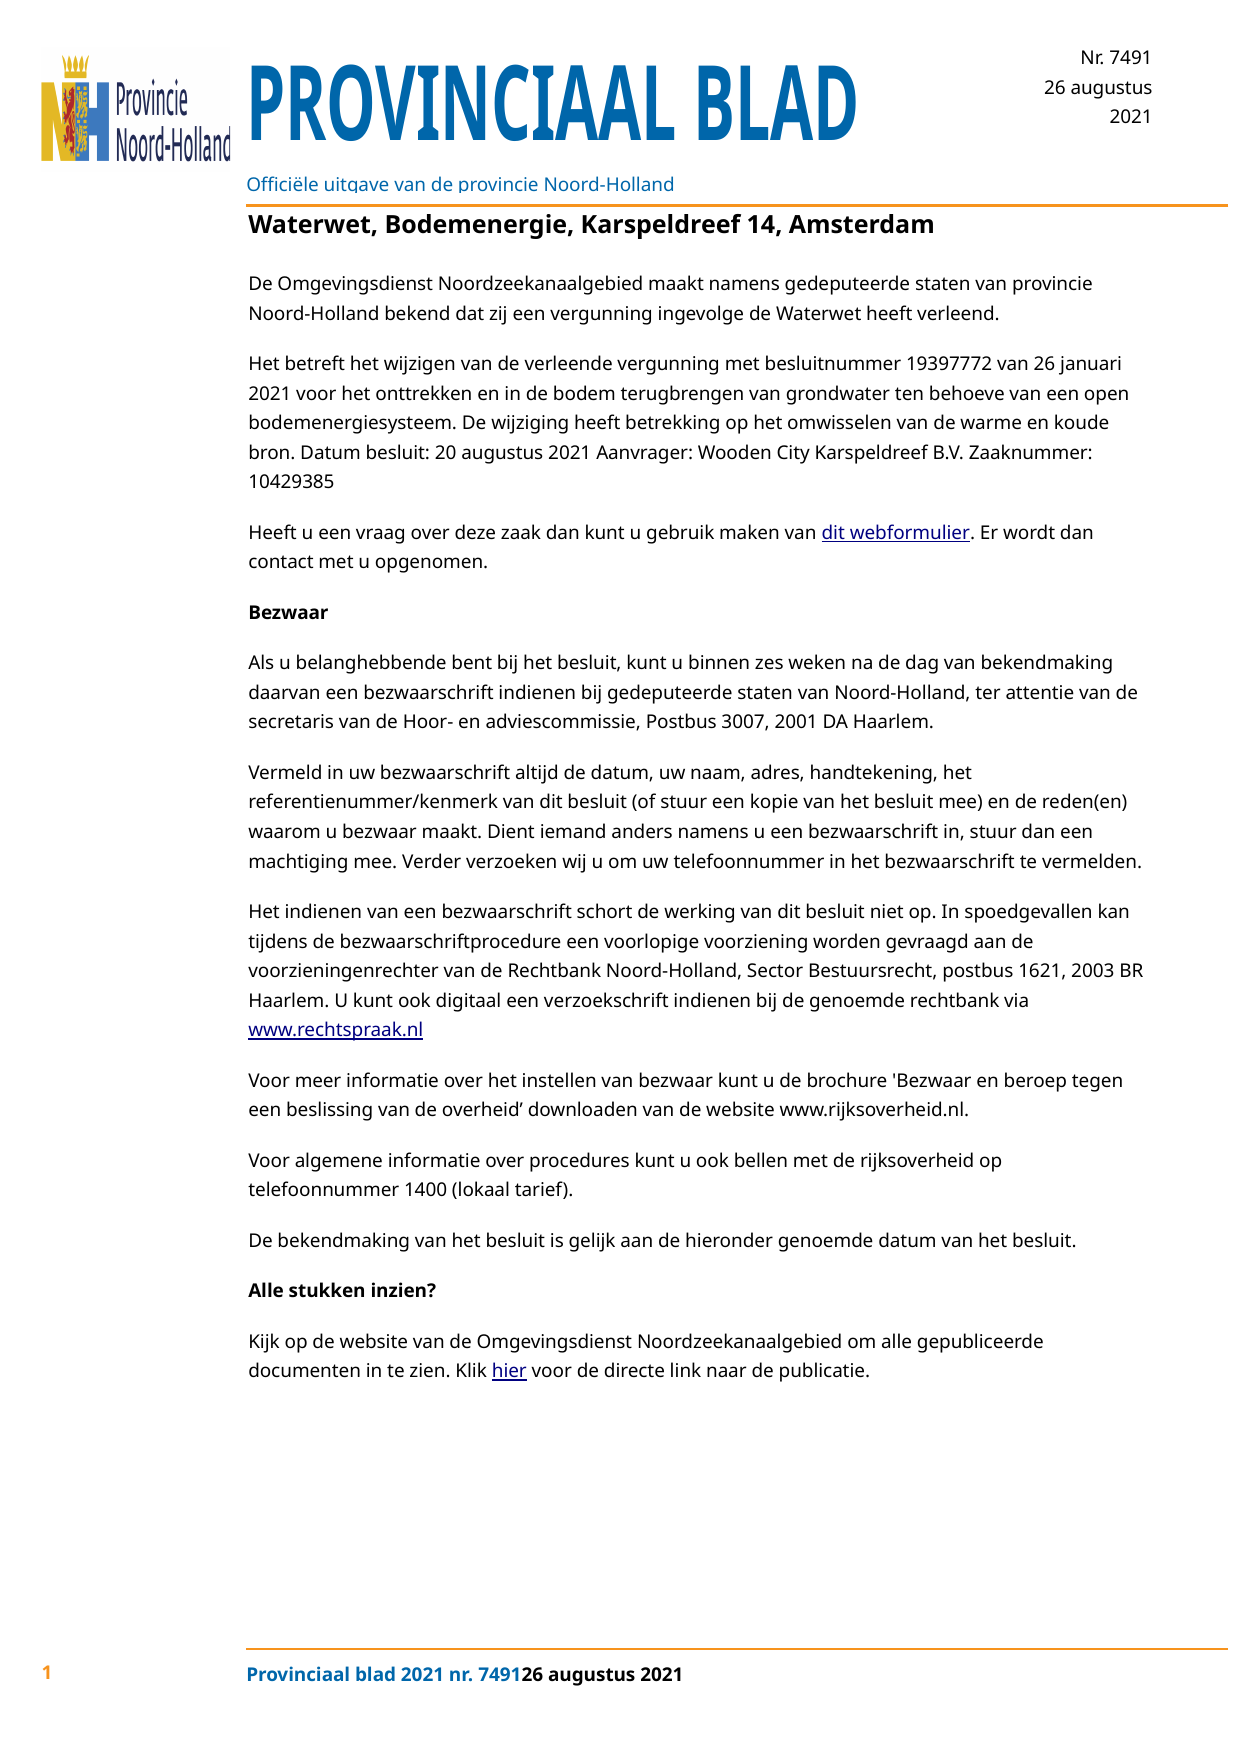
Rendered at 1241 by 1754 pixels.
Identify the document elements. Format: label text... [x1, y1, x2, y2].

text Het betreft het wijzigen van de verleende vergunning met besluitnummer 19397772 van 26 januari 2021 voor het onttrekken en in de bodem terugbrengen van grondwater ten behoeve van een open bodemenergiesysteem. De wijziging heeft betrekking op het omwisselen van de warme en koude bron. Datum besluit: 20 augustus 2021 Aanvrager: Wooden City Karspeldreef B.V. Zaaknummer: 10429385 [248, 350, 1152, 494]
text Alle stukken inzien? [248, 1277, 1152, 1303]
text Bezwaar [248, 599, 1152, 625]
text Waterwet, Bodemenergie, Karspeldreef 14, Amsterdam [248, 207, 1152, 241]
text Voor meer informatie over het instellen van bezwaar kunt u de brochure 'Bezwaar en beroep tegen een beslissing van de overheid’ downloaden van de website www.rijksoverheid.nl. [248, 1067, 1152, 1122]
text Als u belanghebbende bent bij het besluit, kunt u binnen zes weken na de dag van bekendmaking daarvan een bezwaarschrift indienen bij gedeputeerde staten van Noord-Holland, ter attentie van de secretaris van de Hoor- en adviescommissie, Postbus 3007, 2001 DA Haarlem. [248, 649, 1152, 734]
text Kijk op de website van de Omgevingsdienst Noordzeekanaalgebied om alle gepubliceerde documenten in te zien. Klik hier voor de directe link naar de publicatie. [248, 1328, 1152, 1383]
picture [41, 47, 231, 172]
text Heeft u een vraag over deze zaak dan kunt u gebruik maken van dit webformulier. Er wordt dan contact met u opgenomen. [248, 519, 1152, 574]
text De bekendmaking van het besluit is gelijk aan de hieronder genoemde datum van het besluit. [248, 1227, 1152, 1253]
text Het indienen van een bezwaarschrift schort de werking van dit besluit niet op. In spoedgevallen kan tijdens de bezwaarschriftprocedure een voorlopige voorziening worden gevraagd aan de voorzieningenrechter van de Rechtbank Noord-Holland, Sector Bestuursrecht, postbus 1621, 2003 BR Haarlem. U kunt ook digitaal een verzoekschrift indienen bij de genoemde rechtbank via www.rechtspraak.nl [248, 898, 1152, 1042]
text De Omgevingsdienst Noordzeekanaalgebied maakt namens gedeputeerde staten van provincie Noord-Holland bekend dat zij een vergunning ingevolge de Waterwet heeft verleend. [248, 270, 1152, 326]
text Voor algemene informatie over procedures kunt u ook bellen met de rijksoverheid op telefoonnummer 1400 (lokaal tarief). [248, 1147, 1152, 1202]
text Vermeld in uw bezwaarschrift altijd de datum, uw naam, adres, handtekening, het referentienummer/kenmerk van dit besluit (of stuur een kopie van het besluit mee) en de reden(en) waarom u bezwaar maakt. Dient iemand anders namens u een bezwaarschrift in, stuur dan een machtiging mee. Verder verzoeken wij u om uw telefoonnummer in het bezwaarschrift te vermelden. [248, 759, 1152, 873]
